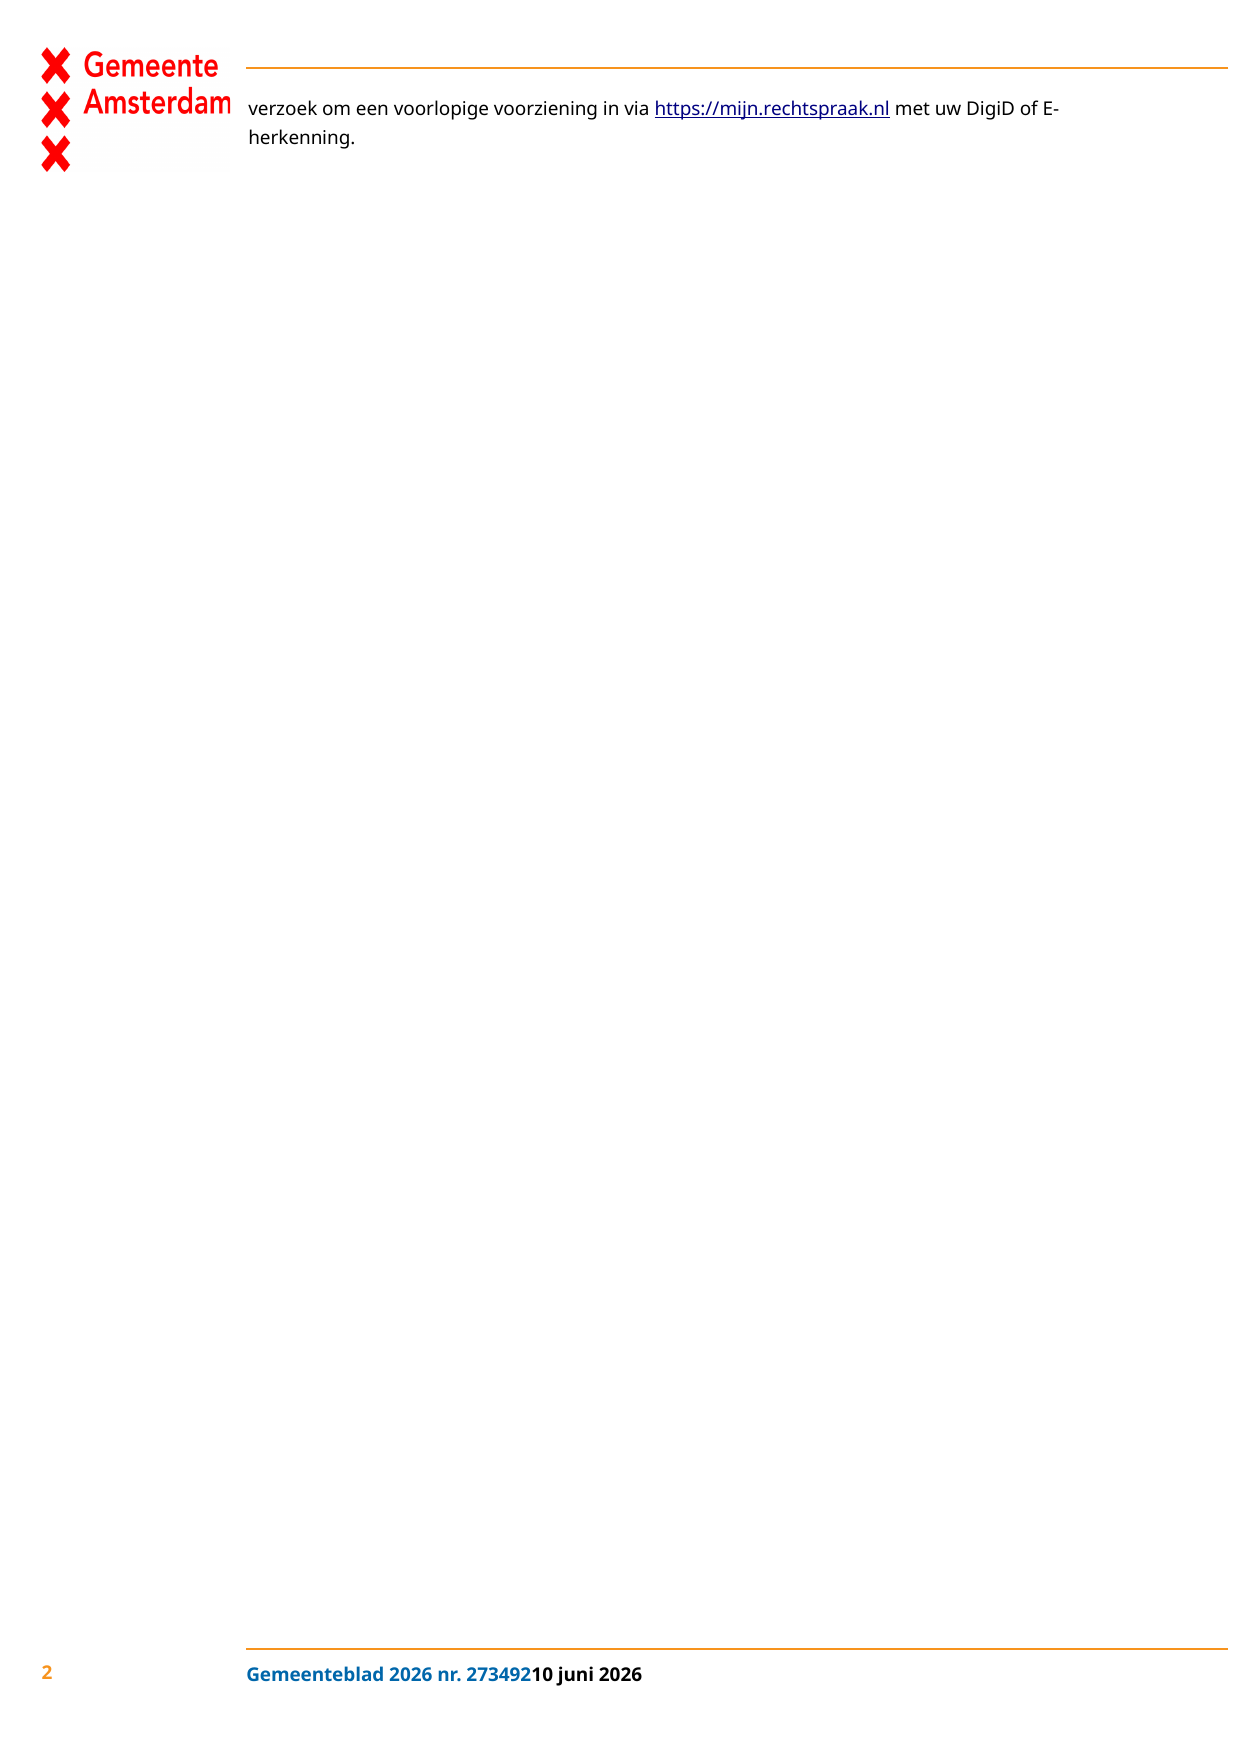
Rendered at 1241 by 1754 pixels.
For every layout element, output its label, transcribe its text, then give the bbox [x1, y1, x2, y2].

text verzoek om een voorlopige voorziening in via https://mijn.rechtspraak.nl met uw DigiD of E-herkenning. [248, 95, 1152, 150]
picture [41, 47, 231, 172]
